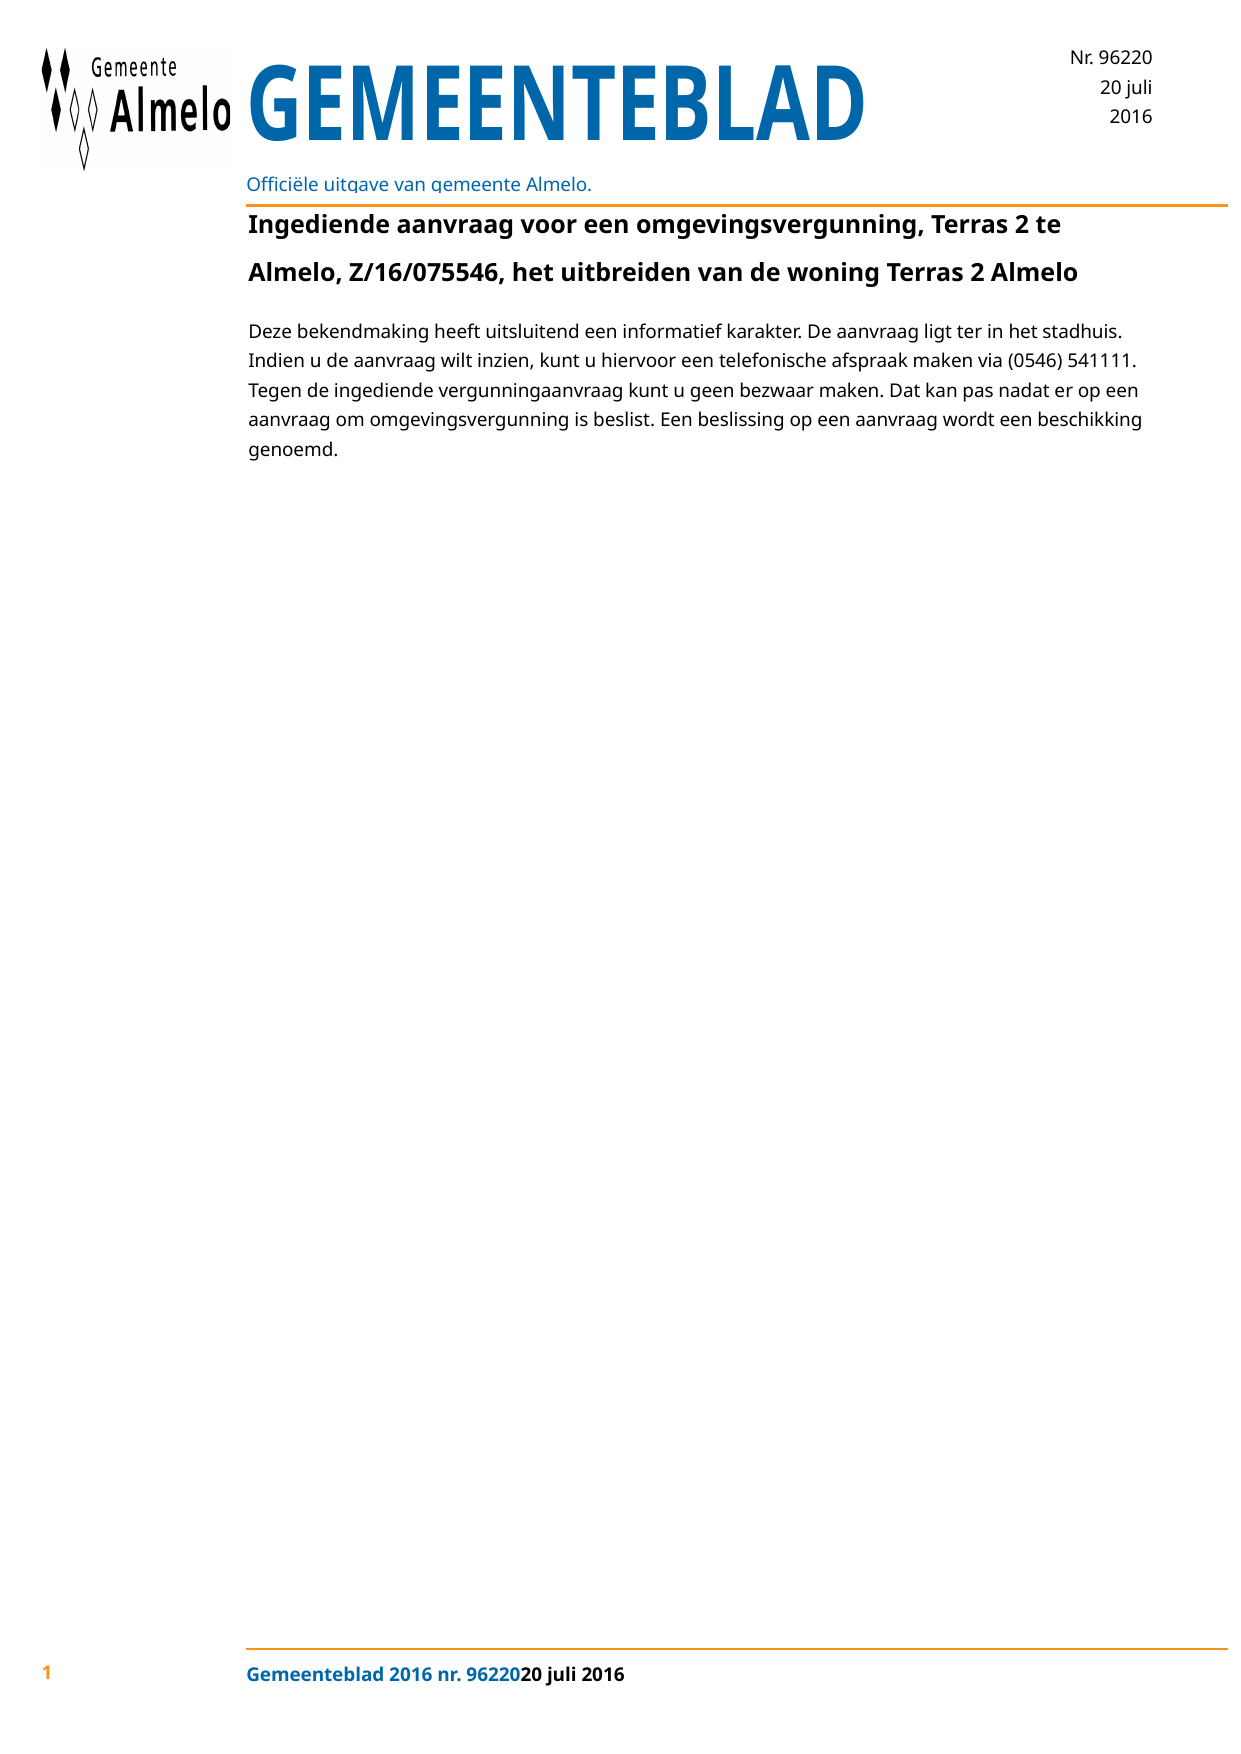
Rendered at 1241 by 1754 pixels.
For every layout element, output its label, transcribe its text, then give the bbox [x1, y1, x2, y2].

text Deze bekendmaking heeft uitsluitend een informatief karakter. De aanvraag ligt ter in het stadhuis. Indien u de aanvraag wilt inzien, kunt u hiervoor een telefonische afspraak maken via (0546) 541111. Tegen de ingediende vergunningaanvraag kunt u geen bezwaar maken. Dat kan pas nadat er op een aanvraag om omgevingsvergunning is beslist. Een beslissing op een aanvraag wordt een beschikking genoemd. [248, 318, 1152, 462]
text Ingediende aanvraag voor een omgevingsvergunning, Terras 2 te Almelo, Z/16/075546, het uitbreiden van de woning Terras 2 Almelo [248, 207, 1152, 288]
picture [41, 47, 231, 172]
